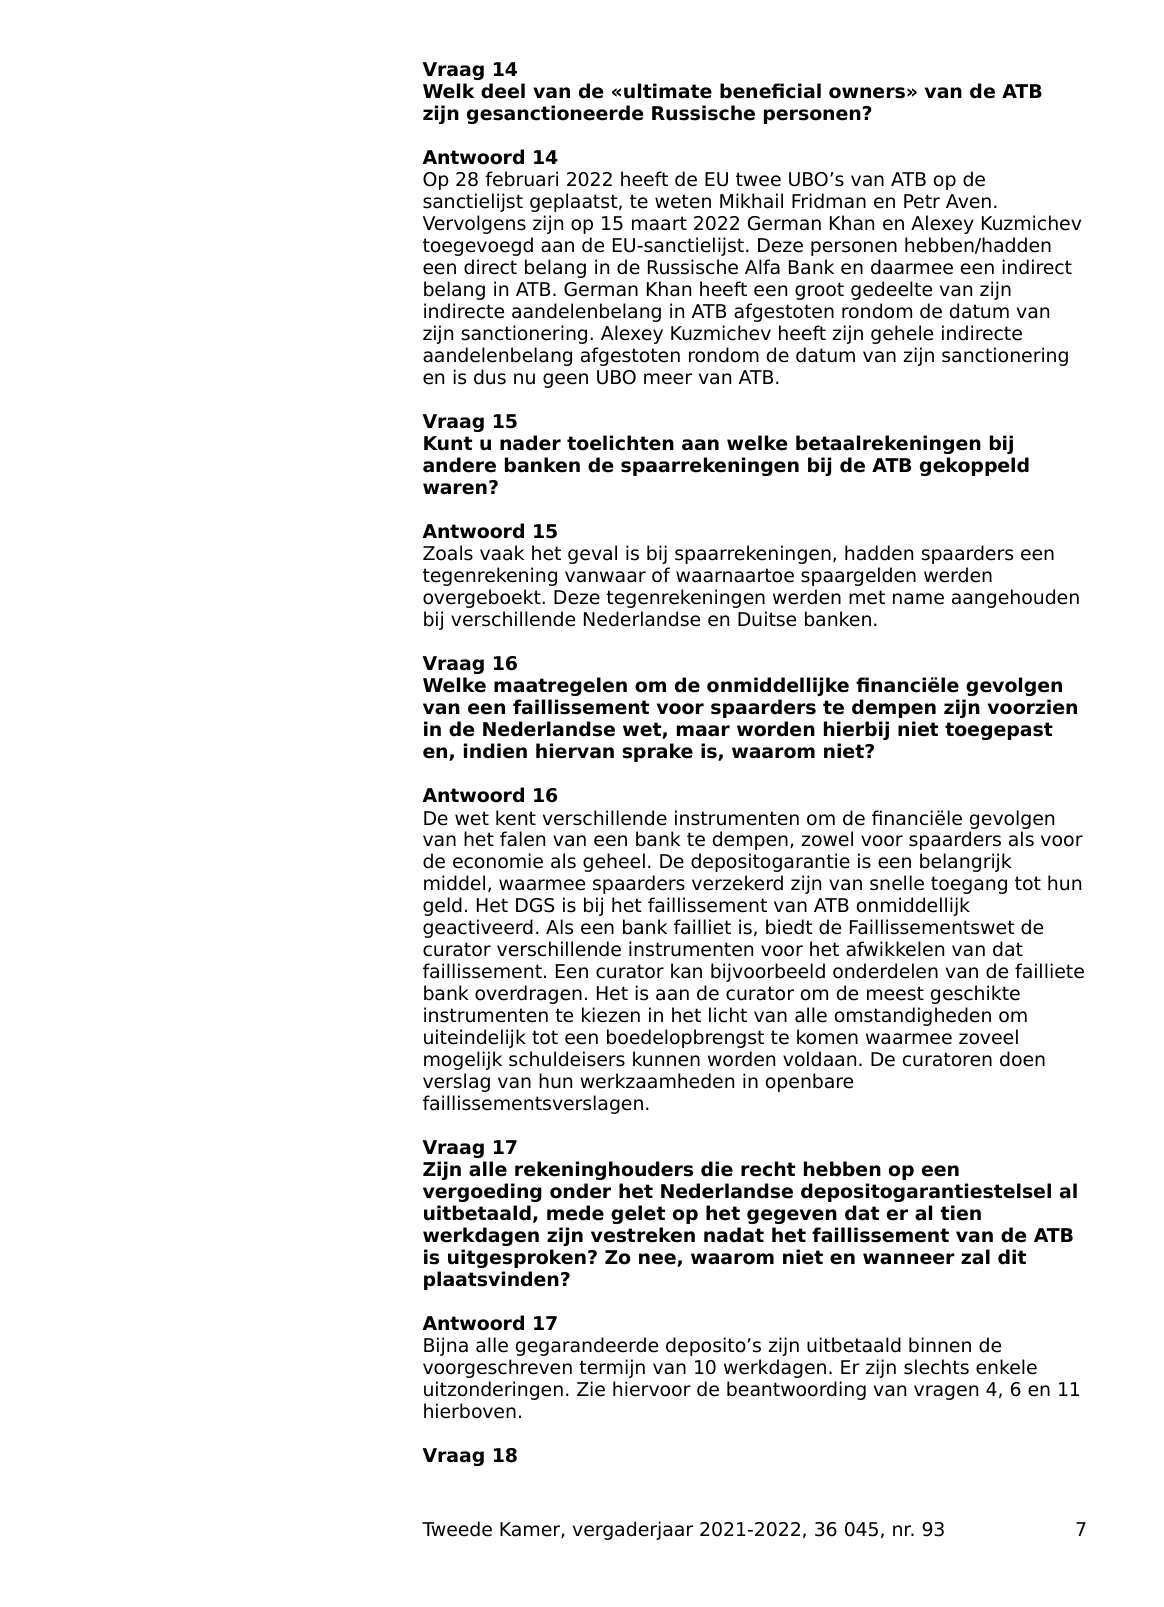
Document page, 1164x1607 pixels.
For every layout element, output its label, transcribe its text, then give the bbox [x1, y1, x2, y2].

text Antwoord 17 [422, 1313, 1087, 1335]
text De wet kent verschillende instrumenten om de financiële gevolgen van het falen van een bank te dempen, zowel voor spaarders als voor de economie als geheel. De depositogarantie is een belangrijk middel, waarmee spaarders verzekerd zijn van snelle toegang tot hun geld. Het DGS is bij het faillissement van ATB onmiddellijk geactiveerd. Als een bank failliet is, biedt de Faillissementswet de curator verschillende instrumenten voor het afwikkelen van dat faillissement. Een curator kan bijvoorbeeld onderdelen van de failliete bank overdragen. Het is aan de curator om de meest geschikte instrumenten te kiezen in het licht van alle omstandigheden om uiteindelijk tot een boedelopbrengst te komen waarmee zoveel mogelijk schuldeisers kunnen worden voldaan. De curatoren doen verslag van hun werkzaamheden in openbare faillissementsverslagen. [422, 807, 1087, 1115]
text Zoals vaak het geval is bij spaarrekeningen, hadden spaarders een tegenrekening vanwaar of waarnaartoe spaargelden werden overgeboekt. Deze tegenrekeningen werden met name aangehouden bij verschillende Nederlandse en Duitse banken. [422, 543, 1087, 631]
text Zijn alle rekeninghouders die recht hebben op een vergoeding onder het Nederlandse depositogarantiestelsel al uitbetaald, mede gelet op het gegeven dat er al tien werkdagen zijn vestreken nadat het faillissement van de ATB is uitgesproken? Zo nee, waarom niet en wanneer zal dit plaatsvinden? [422, 1159, 1087, 1291]
text Bijna alle gegarandeerde deposito’s zijn uitbetaald binnen de voorgeschreven termijn van 10 werkdagen. Er zijn slechts enkele uitzonderingen. Zie hiervoor de beantwoording van vragen 4, 6 en 11 hierboven. [422, 1335, 1087, 1423]
text Op 28 februari 2022 heeft de EU twee UBO’s van ATB op de sanctielijst geplaatst, te weten Mikhail Fridman en Petr Aven. Vervolgens zijn op 15 maart 2022 German Khan en Alexey Kuzmichev toegevoegd aan de EU-sanctielijst. Deze personen hebben/hadden een direct belang in de Russische Alfa Bank en daarmee een indirect belang in ATB. German Khan heeft een groot gedeelte van zijn indirecte aandelenbelang in ATB afgestoten rondom de datum van zijn sanctionering. Alexey Kuzmichev heeft zijn gehele indirecte aandelenbelang afgestoten rondom de datum van zijn sanctionering en is dus nu geen UBO meer van ATB. [422, 169, 1087, 389]
text Vraag 18 [422, 1445, 1087, 1467]
text Vraag 17 [422, 1137, 1087, 1159]
text Vraag 16 [422, 653, 1087, 675]
text Antwoord 15 [422, 521, 1087, 543]
text Antwoord 16 [422, 785, 1087, 807]
text Vraag 14 [422, 59, 1087, 81]
text Kunt u nader toelichten aan welke betaalrekeningen bij andere banken de spaarrekeningen bij de ATB gekoppeld waren? [422, 433, 1087, 499]
text Antwoord 14 [422, 147, 1087, 169]
text Welke maatregelen om de onmiddellijke financiële gevolgen van een faillissement voor spaarders te dempen zijn voorzien in de Nederlandse wet, maar worden hierbij niet toegepast en, indien hiervan sprake is, waarom niet? [422, 675, 1087, 763]
text Vraag 15 [422, 411, 1087, 433]
text Welk deel van de «ultimate beneficial owners» van de ATB zijn gesanctioneerde Russische personen? [422, 81, 1087, 125]
